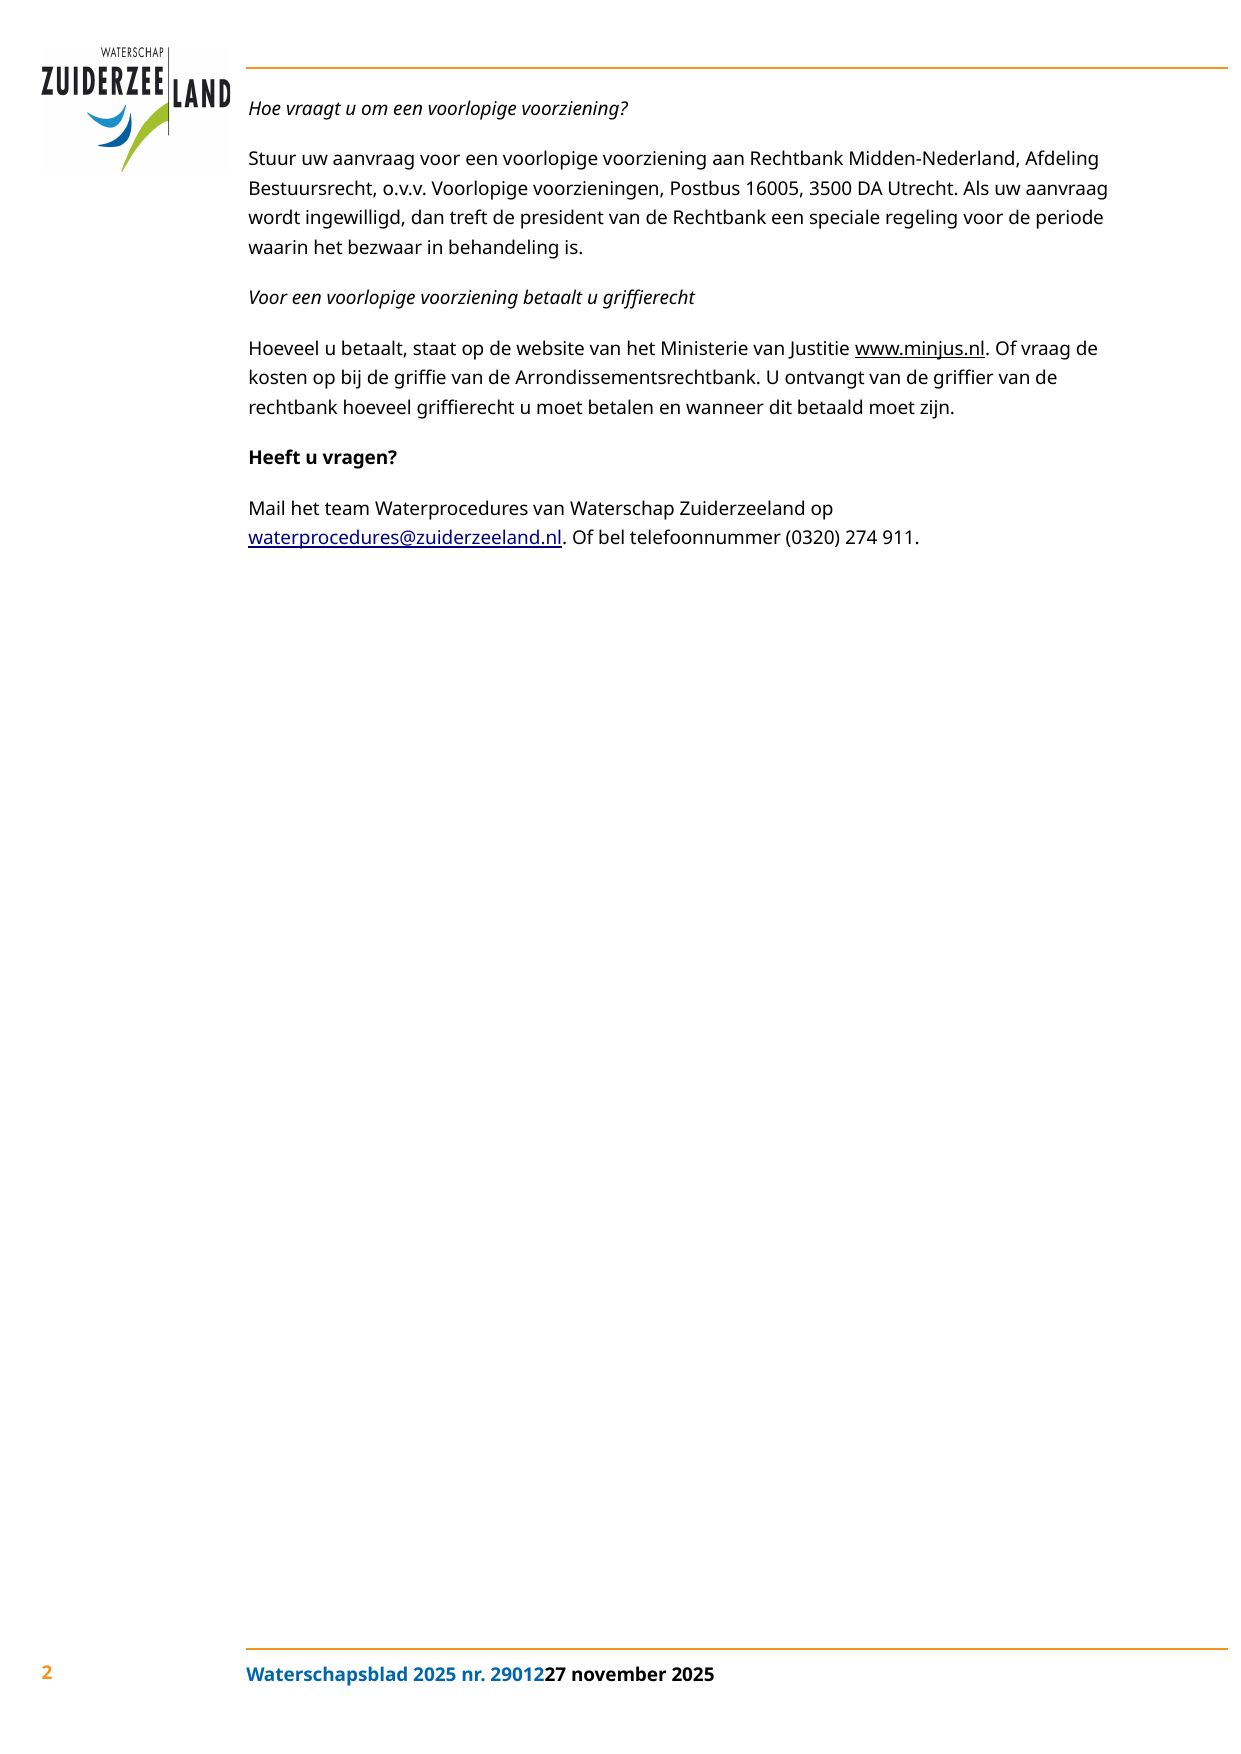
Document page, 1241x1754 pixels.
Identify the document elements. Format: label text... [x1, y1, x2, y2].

text Hoeveel u betaalt, staat op de website van het Ministerie van Justitie www.minjus.nl. Of vraag de kosten op bij de griffie van de Arrondissementsrechtbank. U ontvangt van de griffier van de rechtbank hoeveel griffierecht u moet betalen en wanneer dit betaald moet zijn. [248, 335, 1152, 420]
picture [41, 47, 231, 172]
text Voor een voorlopige voorziening betaalt u griffierecht [248, 284, 1152, 310]
text Mail het team Waterprocedures van Waterschap Zuiderzeeland op waterprocedures@zuiderzeeland.nl. Of bel telefoonnummer (0320) 274 911. [248, 495, 1152, 550]
text Stuur uw aanvraag voor een voorlopige voorziening aan Rechtbank Midden-Nederland, Afdeling Bestuursrecht, o.v.v. Voorlopige voorzieningen, Postbus 16005, 3500 DA Utrecht. Als uw aanvraag wordt ingewilligd, dan treft de president van de Rechtbank een speciale regeling voor de periode waarin het bezwaar in behandeling is. [248, 145, 1152, 260]
text Heeft u vragen? [248, 444, 1152, 470]
text Hoe vraagt u om een voorlopige voorziening? [248, 95, 1152, 121]
